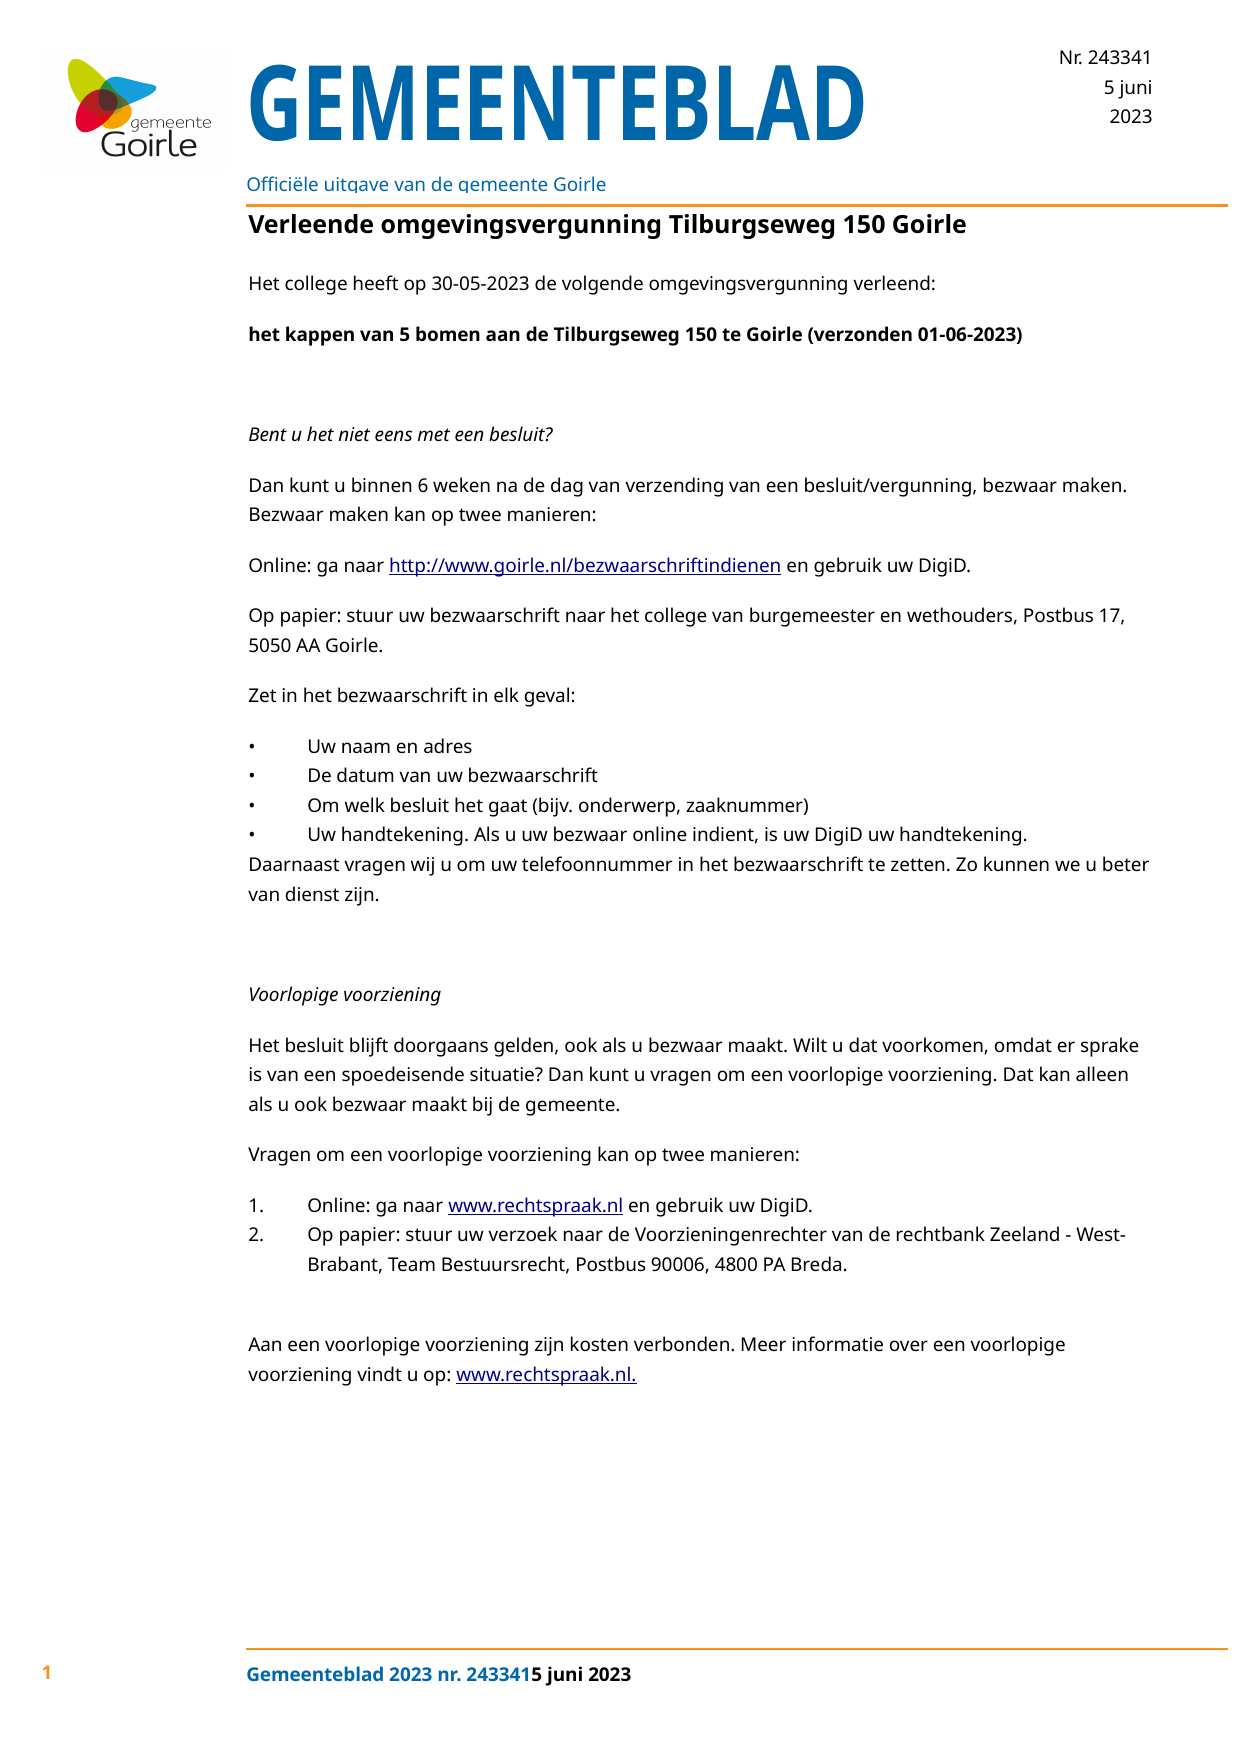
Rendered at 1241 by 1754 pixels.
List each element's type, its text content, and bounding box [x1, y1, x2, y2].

list Uw handtekening. Als u uw bezwaar online indient, is uw DigiD uw handtekening. [248, 822, 1152, 847]
picture [41, 47, 231, 172]
text Daarnaast vragen wij u om uw telefoonnummer in het bezwaarschrift te zetten. Zo kunnen we u beter van dienst zijn. [248, 851, 1152, 906]
text Dan kunt u binnen 6 weken na de dag van verzending van een besluit/vergunning, bezwaar maken. Bezwaar maken kan op twee manieren: [248, 472, 1152, 527]
text Het besluit blijft doorgaans gelden, ook als u bezwaar maakt. Wilt u dat voorkomen, omdat er sprake is van een spoedeisende situatie? Dan kunt u vragen om een voorlopige voorziening. Dat kan alleen als u ook bezwaar maakt bij de gemeente. [248, 1032, 1152, 1117]
list De datum van uw bezwaarschrift [248, 762, 1152, 788]
list Op papier: stuur uw verzoek naar de Voorzieningenrechter van de rechtbank Zeeland - West-Brabant, Team Bestuursrecht, Postbus 90006, 4800 PA Breda. [248, 1222, 1152, 1277]
list Om welk besluit het gaat (bijv. onderwerp, zaaknummer) [248, 792, 1152, 818]
text Vragen om een voorlopige voorziening kan op twee manieren: [248, 1142, 1152, 1167]
text Online: ga naar http://www.goirle.nl/bezwaarschriftindienen en gebruik uw DigiD. [248, 552, 1152, 578]
list Online: ga naar www.rechtspraak.nl en gebruik uw DigiD. [248, 1192, 1152, 1218]
list Uw naam en adres [248, 733, 1152, 758]
text Bent u het niet eens met een besluit? [248, 422, 1152, 447]
text Zet in het bezwaarschrift in elk geval: [248, 682, 1152, 708]
text Voorlopige voorziening [248, 982, 1152, 1007]
text Het college heeft op 30-05-2023 de volgende omgevingsvergunning verleend: [248, 270, 1152, 296]
text het kappen van 5 bomen aan de Tilburgseweg 150 te Goirle (verzonden 01-06-2023) [248, 321, 1152, 346]
text Aan een voorlopige voorziening zijn kosten verbonden. Meer informatie over een voorlopige voorziening vindt u op: www.rechtspraak.nl. [248, 1331, 1152, 1386]
text Verleende omgevingsvergunning Tilburgseweg 150 Goirle [248, 207, 1152, 241]
text Op papier: stuur uw bezwaarschrift naar het college van burgemeester en wethouders, Postbus 17, 5050 AA Goirle. [248, 602, 1152, 658]
